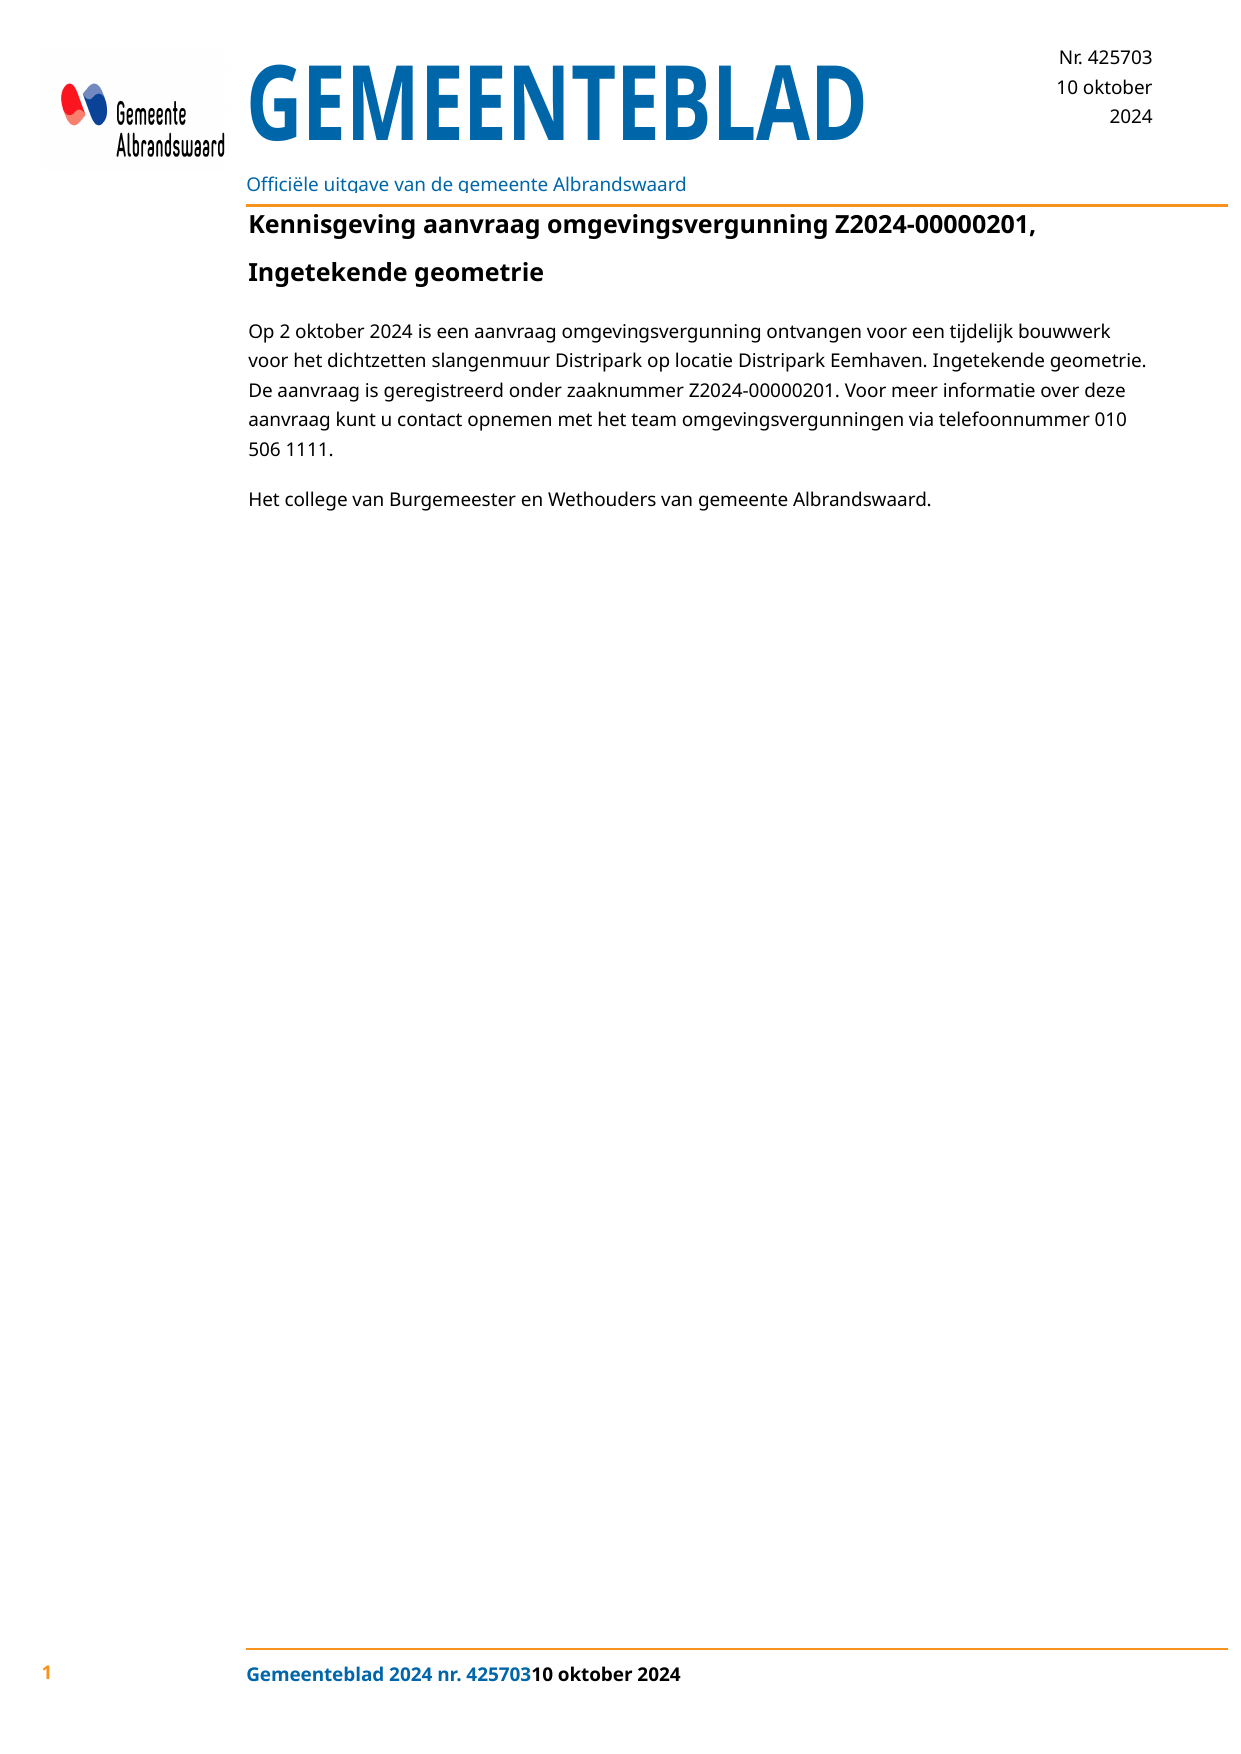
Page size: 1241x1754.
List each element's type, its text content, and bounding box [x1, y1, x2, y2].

text Op 2 oktober 2024 is een aanvraag omgevingsvergunning ontvangen voor een tijdelijk bouwwerk voor het dichtzetten slangenmuur Distripark op locatie Distripark Eemhaven. Ingetekende geometrie. De aanvraag is geregistreerd onder zaaknummer Z2024-00000201. Voor meer informatie over deze aanvraag kunt u contact opnemen met het team omgevingsvergunningen via telefoonnummer 010 506 1111. [248, 318, 1152, 462]
text Het college van Burgemeester en Wethouders van gemeente Albrandswaard. [248, 487, 1152, 512]
picture [41, 47, 231, 172]
text Kennisgeving aanvraag omgevingsvergunning Z2024-00000201, Ingetekende geometrie [248, 207, 1152, 288]
